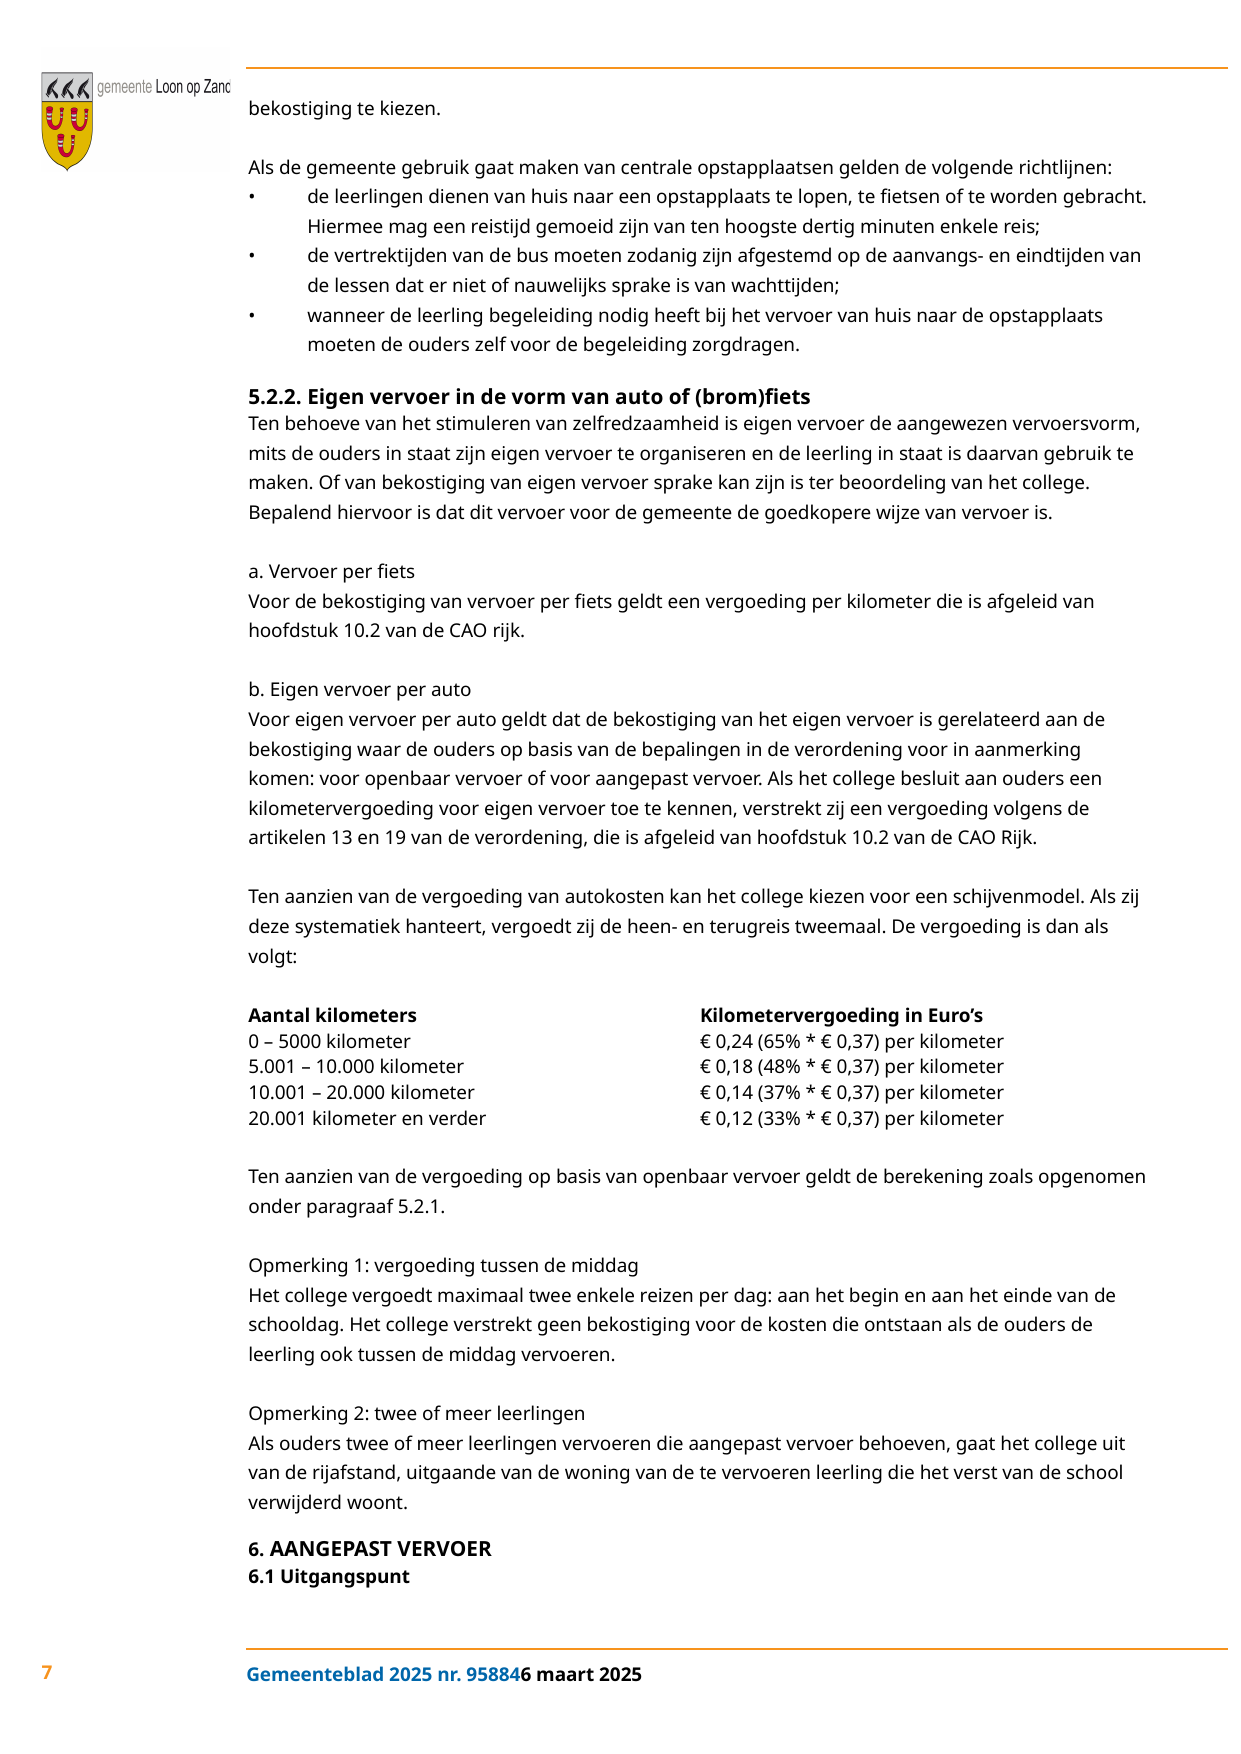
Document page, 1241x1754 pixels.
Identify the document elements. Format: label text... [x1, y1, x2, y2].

list de vertrektijden van de bus moeten zodanig zijn afgestemd op de aanvangs- en eindtijden van de lessen dat er niet of nauwelijks sprake is van wachttijden; [248, 243, 1152, 298]
table_header Kilometervergoeding in Euro’s [700, 1002, 1152, 1028]
text Ten aanzien van de vergoeding op basis van openbaar vervoer geldt de berekening zoals opgenomen onder paragraaf 5.2.1. [248, 1163, 1152, 1219]
table_cell € 0,14 (37% * € 0,37) per kilometer [700, 1079, 1152, 1105]
table_cell 20.001 kilometer en verder [248, 1105, 700, 1131]
table_cell 10.001 – 20.000 kilometer [248, 1079, 700, 1105]
text Opmerking 2: twee of meer leerlingen [248, 1400, 1152, 1426]
table_cell € 0,18 (48% * € 0,37) per kilometer [700, 1054, 1152, 1079]
text Als ouders twee of meer leerlingen vervoeren die aangepast vervoer behoeven, gaat het college uit van de rijafstand, uitgaande van de woning van de te vervoeren leerling die het verst van de school verwijderd woont. [248, 1430, 1152, 1515]
text Het college vergoedt maximaal twee enkele reizen per dag: aan het begin en aan het einde van de schooldag. Het college verstrekt geen bekostiging voor de kosten die ontstaan als de ouders de leerling ook tussen de middag vervoeren. [248, 1282, 1152, 1367]
list wanneer de leerling begeleiding nodig heeft bij het vervoer van huis naar de opstapplaats moeten de ouders zelf voor de begeleiding zorgdragen. [248, 302, 1152, 357]
text 6. AANGEPAST VERVOER [248, 1534, 1152, 1563]
text Als de gemeente gebruik gaat maken van centrale opstapplaatsen gelden de volgende richtlijnen: [248, 154, 1152, 180]
picture [41, 47, 231, 172]
text bekostiging te kiezen. [248, 95, 1152, 121]
text a. Vervoer per fiets [248, 558, 1152, 584]
table_cell € 0,24 (65% * € 0,37) per kilometer [700, 1028, 1152, 1053]
text 5.2.2. Eigen vervoer in de vorm van auto of (brom)fiets [248, 382, 1152, 410]
text 6.1 Uitgangspunt [248, 1563, 1152, 1589]
text Opmerking 1: vergoeding tussen de middag [248, 1252, 1152, 1278]
text Voor de bekostiging van vervoer per fiets geldt een vergoeding per kilometer die is afgeleid van hoofdstuk 10.2 van de CAO rijk. [248, 588, 1152, 643]
table_cell 5.001 – 10.000 kilometer [248, 1054, 700, 1079]
text b. Eigen vervoer per auto [248, 677, 1152, 702]
list de leerlingen dienen van huis naar een opstapplaats te lopen, te fietsen of te worden gebracht. Hiermee mag een reistijd gemoeid zijn van ten hoogste dertig minuten enkele reis; [248, 183, 1152, 239]
text Ten aanzien van de vergoeding van autokosten kan het college kiezen voor een schijvenmodel. Als zij deze systematiek hanteert, vergoedt zij de heen- en terugreis tweemaal. De vergoeding is dan als volgt: [248, 884, 1152, 968]
text Voor eigen vervoer per auto geldt dat de bekostiging van het eigen vervoer is gerelateerd aan de bekostiging waar de ouders op basis van de bepalingen in de verordening voor in aanmerking komen: voor openbaar vervoer of voor aangepast vervoer. Als het college besluit aan ouders een kilometervergoeding voor eigen vervoer toe te kennen, verstrekt zij een vergoeding volgens de artikelen 13 en 19 van de verordening, die is afgeleid van hoofdstuk 10.2 van de CAO Rijk. [248, 706, 1152, 850]
table_cell 0 – 5000 kilometer [248, 1028, 700, 1053]
table_header Aantal kilometers [248, 1002, 700, 1028]
table_cell € 0,12 (33% * € 0,37) per kilometer [700, 1105, 1152, 1131]
text Ten behoeve van het stimuleren van zelfredzaamheid is eigen vervoer de aangewezen vervoersvorm, mits de ouders in staat zijn eigen vervoer te organiseren en de leerling in staat is daarvan gebruik te maken. Of van bekostiging van eigen vervoer sprake kan zijn is ter beoordeling van het college. Bepalend hiervoor is dat dit vervoer voor de gemeente de goedkopere wijze van vervoer is. [248, 410, 1152, 525]
